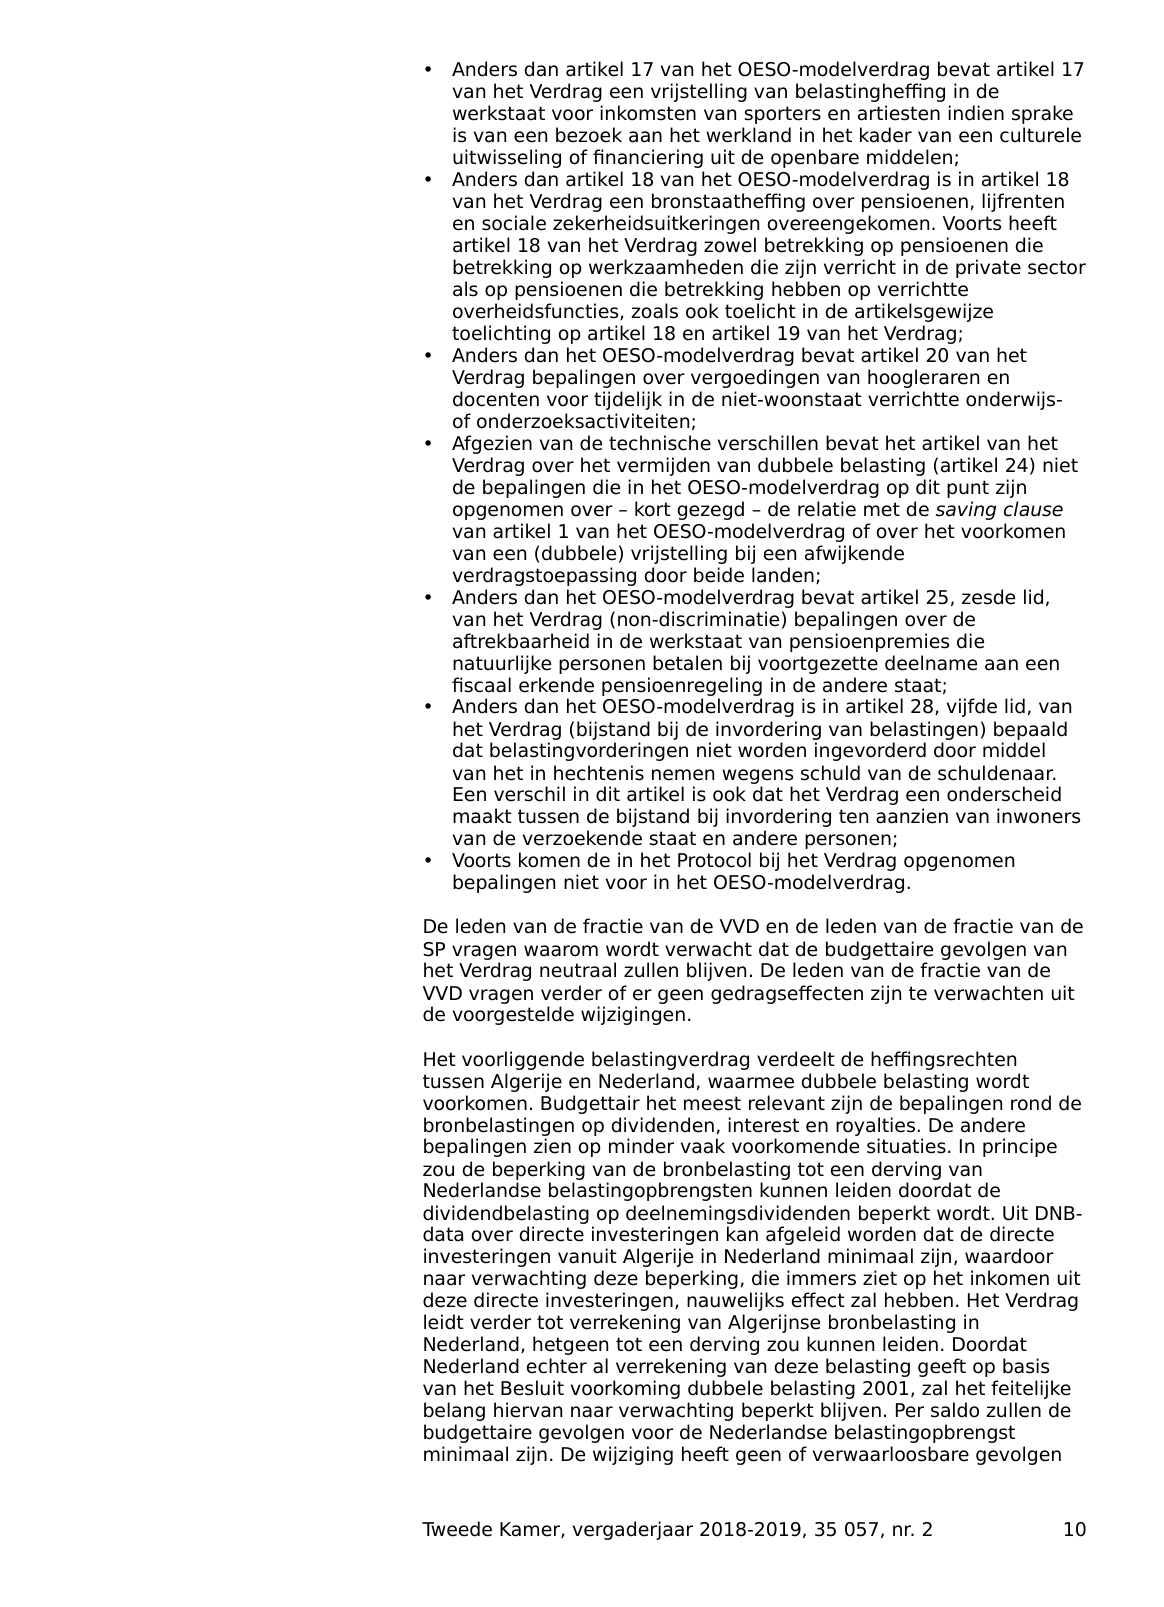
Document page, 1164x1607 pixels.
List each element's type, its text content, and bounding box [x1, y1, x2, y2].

text • Anders dan artikel 18 van het OESO-modelverdrag is in artikel 18 van het Verdrag een bronstaatheffing over pensioenen, lijfrenten en sociale zekerheidsuitkeringen overeengekomen. Voorts heeft artikel 18 van het Verdrag zowel betrekking op pensioenen die betrekking op werkzaamheden die zijn verricht in de private sector als op pensioenen die betrekking hebben op verrichtte overheidsfuncties, zoals ook toelicht in de artikelsgewijze toelichting op artikel 18 en artikel 19 van het Verdrag; [422, 169, 1087, 345]
text Het voorliggende belastingverdrag verdeelt de heffingsrechten tussen Algerije en Nederland, waarmee dubbele belasting wordt voorkomen. Budgettair het meest relevant zijn de bepalingen rond de bronbelastingen op dividenden, interest en royalties. De andere bepalingen zien op minder vaak voorkomende situaties. In principe zou de beperking van de bronbelasting tot een derving van Nederlandse belastingopbrengsten kunnen leiden doordat de dividendbelasting op deelnemingsdividenden beperkt wordt. Uit DNB-data over directe investeringen kan afgeleid worden dat de directe investeringen vanuit Algerije in Nederland minimaal zijn, waardoor naar verwachting deze beperking, die immers ziet op het inkomen uit deze directe investeringen, nauwelijks effect zal hebben. Het Verdrag leidt verder tot verrekening van Algerijnse bronbelasting in Nederland, hetgeen tot een derving zou kunnen leiden. Doordat Nederland echter al verrekening van deze belasting geeft op basis van het Besluit voorkoming dubbele belasting 2001, zal het feitelijke belang hiervan naar verwachting beperkt blijven. Per saldo zullen de budgettaire gevolgen voor de Nederlandse belastingopbrengst minimaal zijn. De wijziging heeft geen of verwaarloosbare gevolgen [422, 1048, 1087, 1466]
text • Anders dan het OESO-modelverdrag is in artikel 28, vijfde lid, van het Verdrag (bijstand bij de invordering van belastingen) bepaald dat belastingvorderingen niet worden ingevorderd door middel van het in hechtenis nemen wegens schuld van de schuldenaar. Een verschil in dit artikel is ook dat het Verdrag een onderscheid maakt tussen de bijstand bij invordering ten aanzien van inwoners van de verzoekende staat en andere personen; [422, 696, 1087, 850]
text • Anders dan het OESO-modelverdrag bevat artikel 25, zesde lid, van het Verdrag (non-discriminatie) bepalingen over de aftrekbaarheid in de werkstaat van pensioenpremies die natuurlijke personen betalen bij voortgezette deelname aan een fiscaal erkende pensioenregeling in de andere staat; [422, 587, 1087, 696]
text • Afgezien van de technische verschillen bevat het artikel van het Verdrag over het vermijden van dubbele belasting (artikel 24) niet de bepalingen die in het OESO-modelverdrag op dit punt zijn opgenomen over – kort gezegd – de relatie met de saving clause van artikel 1 van het OESO-modelverdrag of over het voorkomen van een (dubbele) vrijstelling bij een afwijkende verdragstoepassing door beide landen; [422, 433, 1087, 587]
text De leden van de fractie van de VVD en de leden van de fractie van de SP vragen waarom wordt verwacht dat de budgettaire gevolgen van het Verdrag neutraal zullen blijven. De leden van de fractie van de VVD vragen verder of er geen gedragseffecten zijn te verwachten uit de voorgestelde wijzigingen. [422, 916, 1087, 1026]
text • Voorts komen de in het Protocol bij het Verdrag opgenomen bepalingen niet voor in het OESO-modelverdrag. [422, 850, 1087, 894]
text • Anders dan het OESO-modelverdrag bevat artikel 20 van het Verdrag bepalingen over vergoedingen van hoogleraren en docenten voor tijdelijk in de niet-woonstaat verrichtte onderwijs- of onderzoeksactiviteiten; [422, 345, 1087, 433]
text • Anders dan artikel 17 van het OESO-modelverdrag bevat artikel 17 van het Verdrag een vrijstelling van belastingheffing in de werkstaat voor inkomsten van sporters en artiesten indien sprake is van een bezoek aan het werkland in het kader van een culturele uitwisseling of financiering uit de openbare middelen; [422, 59, 1087, 169]
